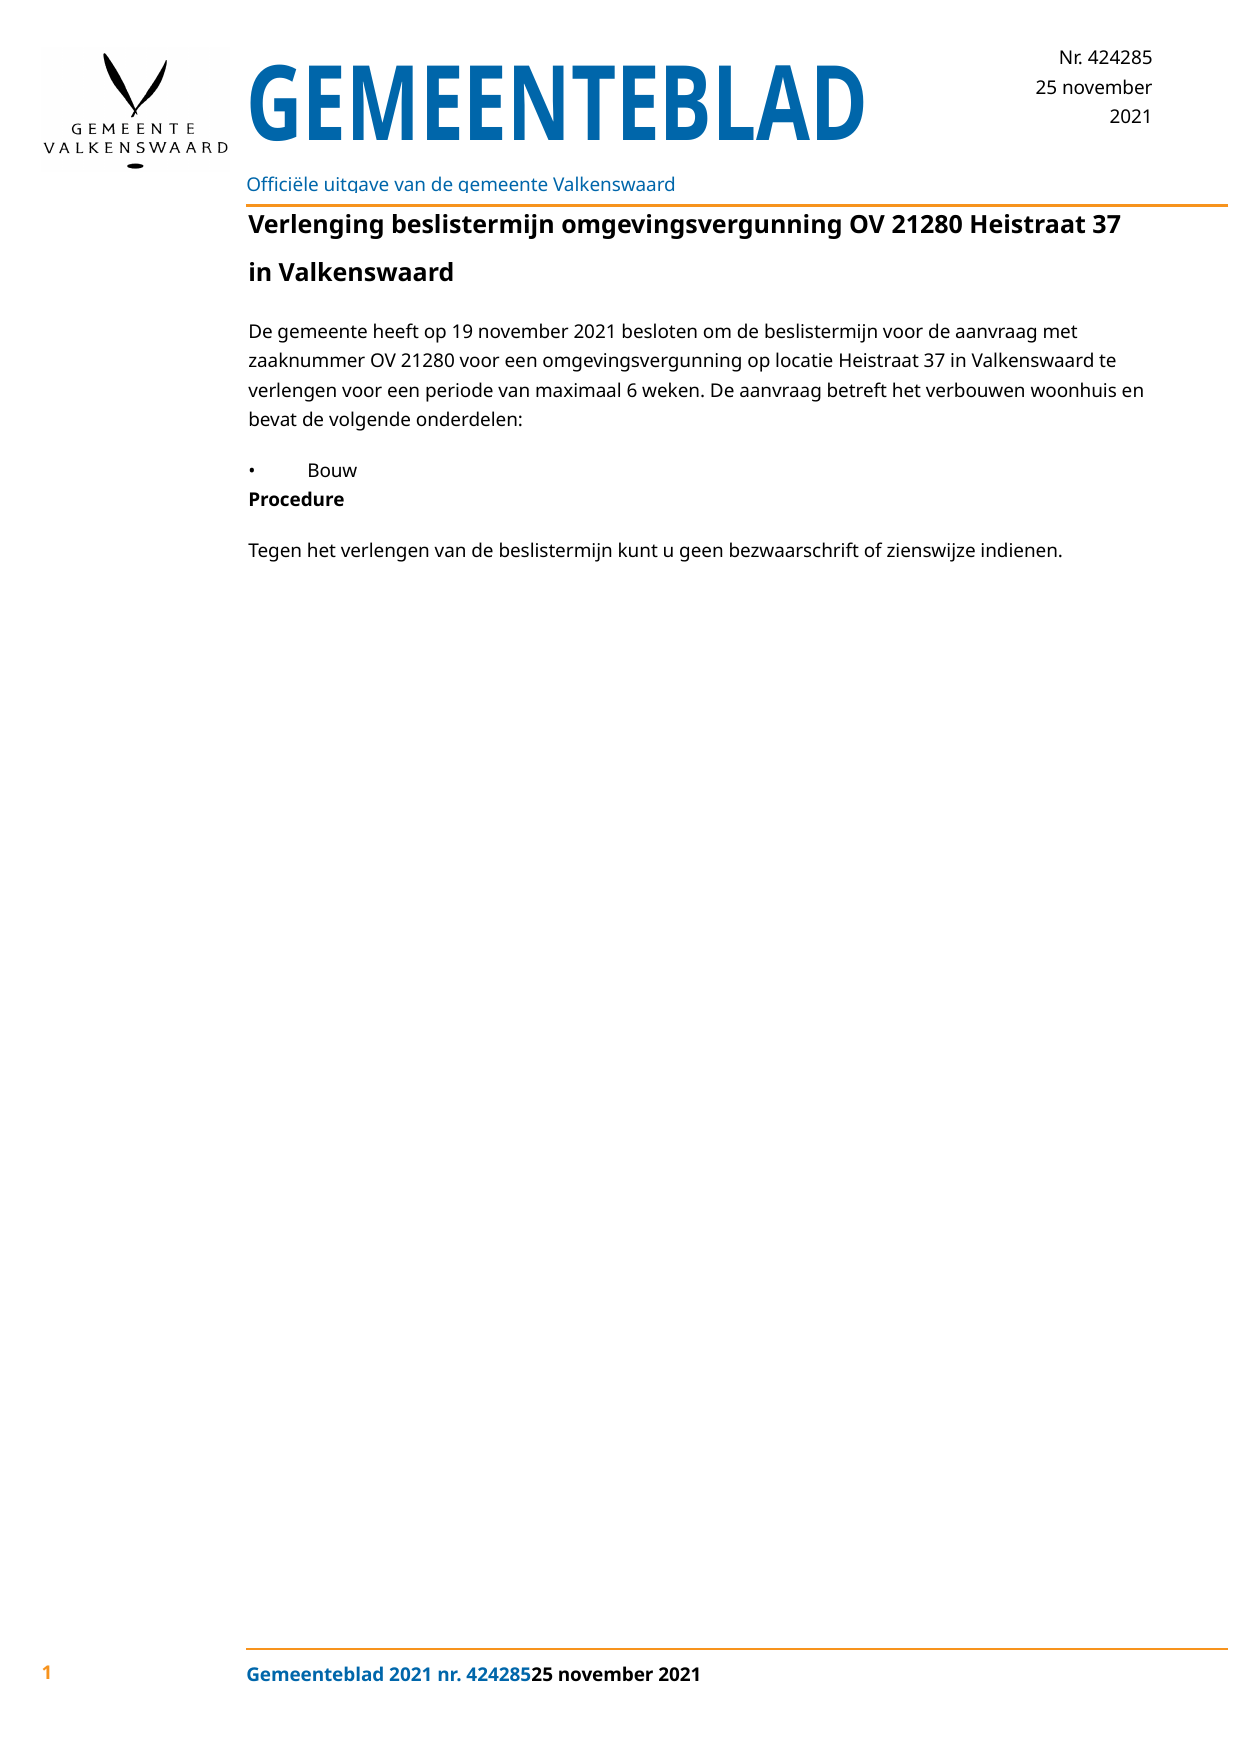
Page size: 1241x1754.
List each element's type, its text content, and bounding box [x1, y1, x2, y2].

text De gemeente heeft op 19 november 2021 besloten om de beslistermijn voor de aanvraag met zaaknummer OV 21280 voor een omgevingsvergunning op locatie Heistraat 37 in Valkenswaard te verlengen voor een periode van maximaal 6 weken. De aanvraag betreft het verbouwen woonhuis en bevat de volgende onderdelen: [248, 318, 1152, 432]
text Verlenging beslistermijn omgevingsvergunning OV 21280 Heistraat 37 in Valkenswaard [248, 207, 1152, 288]
list Bouw [248, 457, 1152, 483]
text Tegen het verlengen van de beslistermijn kunt u geen bezwaarschrift of zienswijze indienen. [248, 537, 1152, 563]
picture [41, 47, 231, 172]
text Procedure [248, 487, 1152, 512]
